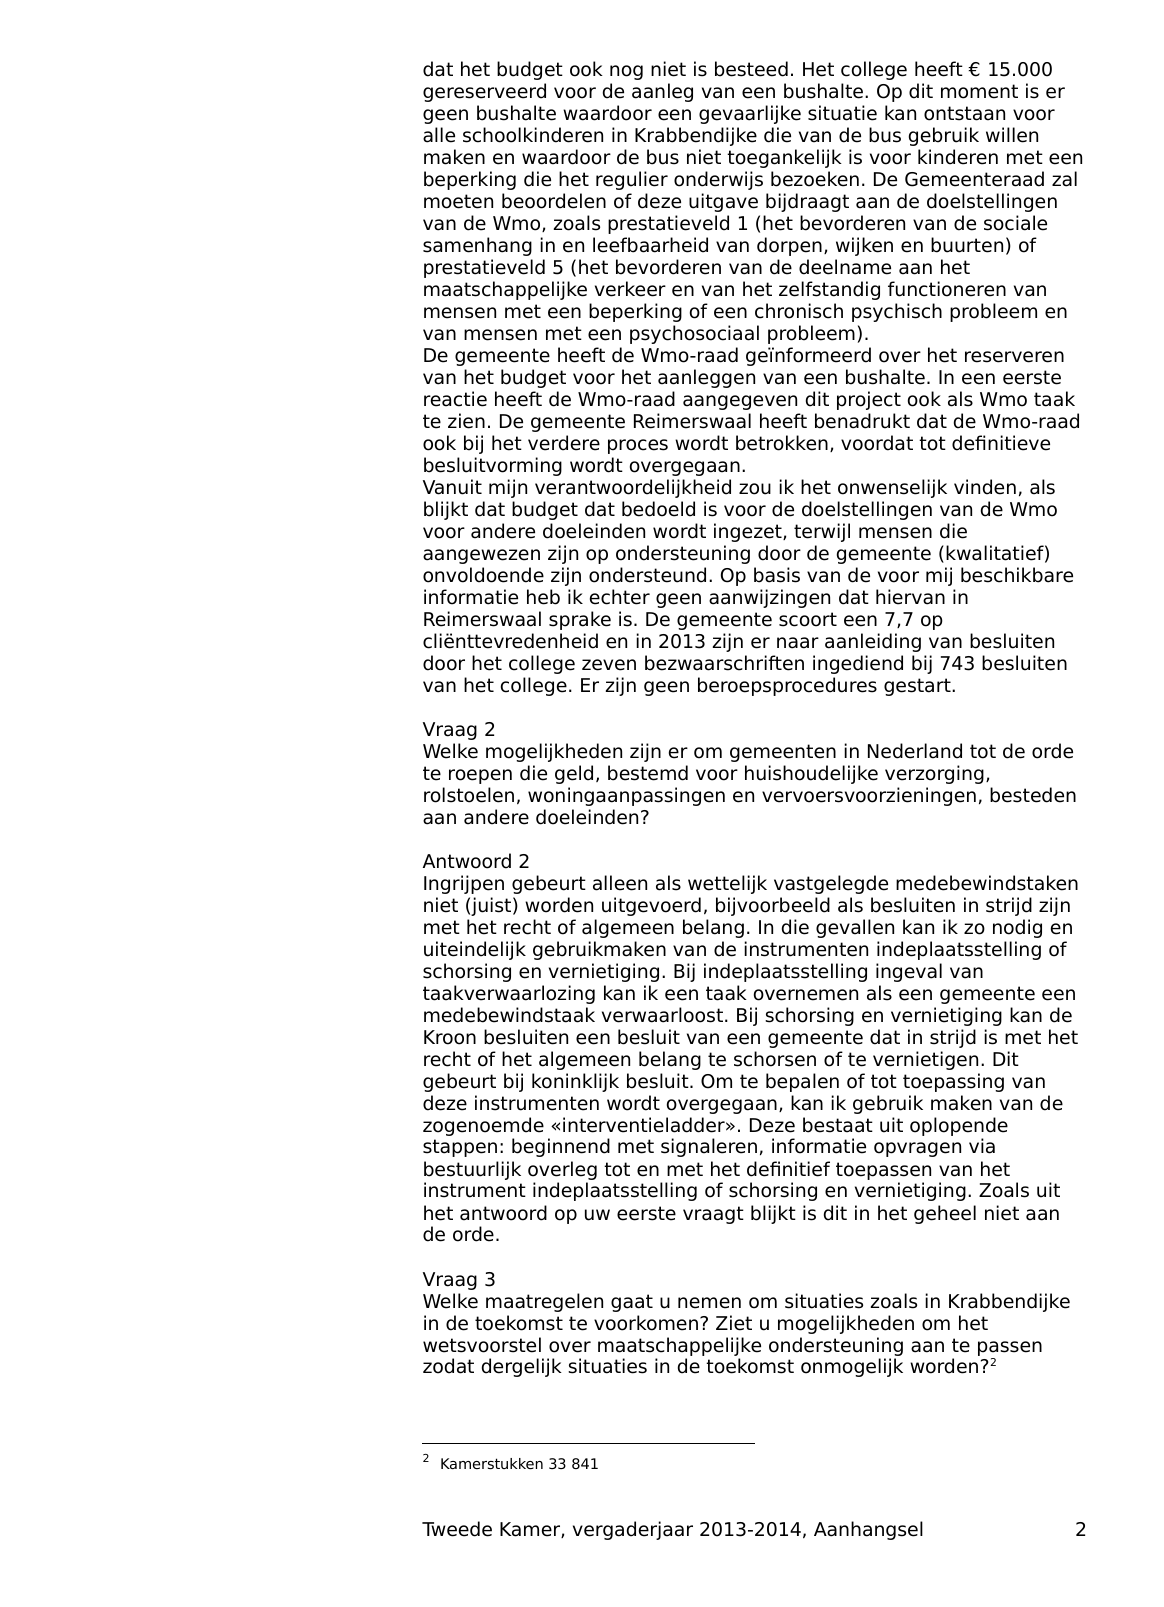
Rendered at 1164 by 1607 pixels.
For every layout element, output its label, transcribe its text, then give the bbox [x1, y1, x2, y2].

text Welke mogelijkheden zijn er om gemeenten in Nederland tot de orde te roepen die geld, bestemd voor huishoudelijke verzorging, rolstoelen, woningaanpassingen en vervoersvoorzieningen, besteden aan andere doeleinden? [422, 741, 1087, 828]
text Ingrijpen gebeurt alleen als wettelijk vastgelegde medebewindstaken niet (juist) worden uitgevoerd, bijvoorbeeld als besluiten in strijd zijn met het recht of algemeen belang. In die gevallen kan ik zo nodig en uiteindelijk gebruikmaken van de instrumenten indeplaatsstelling of schorsing en vernietiging. Bij indeplaatsstelling ingeval van taakverwaarlozing kan ik een taak overnemen als een gemeente een medebewindstaak verwaarloost. Bij schorsing en vernietiging kan de Kroon besluiten een besluit van een gemeente dat in strijd is met het recht of het algemeen belang te schorsen of te vernietigen. Dit gebeurt bij koninklijk besluit. Om te bepalen of tot toepassing van deze instrumenten wordt overgegaan, kan ik gebruik maken van de zogenoemde «interventieladder». Deze bestaat uit oplopende stappen: beginnend met signaleren, informatie opvragen via bestuurlijk overleg tot en met het definitief toepassen van het instrument indeplaatsstelling of schorsing en vernietiging. Zoals uit het antwoord op uw eerste vraagt blijkt is dit in het geheel niet aan de orde. [422, 873, 1087, 1246]
text Antwoord 2 [422, 851, 1087, 873]
text Vraag 2 [422, 719, 1087, 741]
text dat het budget ook nog niet is besteed. Het college heeft € 15.000 gereserveerd voor de aanleg van een bushalte. Op dit moment is er geen bushalte waardoor een gevaarlijke situatie kan ontstaan voor alle schoolkinderen in Krabbendijke die van de bus gebruik willen maken en waardoor de bus niet toegankelijk is voor kinderen met een beperking die het regulier onderwijs bezoeken. De Gemeenteraad zal moeten beoordelen of deze uitgave bijdraagt aan de doelstellingen van de Wmo, zoals prestatieveld 1 (het bevorderen van de sociale samenhang in en leefbaarheid van dorpen, wijken en buurten) of prestatieveld 5 (het bevorderen van de deelname aan het maatschappelijke verkeer en van het zelfstandig functioneren van mensen met een beperking of een chronisch psychisch probleem en van mensen met een psychosociaal probleem). [422, 59, 1087, 345]
text Vanuit mijn verantwoordelijkheid zou ik het onwenselijk vinden, als blijkt dat budget dat bedoeld is voor de doelstellingen van de Wmo voor andere doeleinden wordt ingezet, terwijl mensen die aangewezen zijn op ondersteuning door de gemeente (kwalitatief) onvoldoende zijn ondersteund. Op basis van de voor mij beschikbare informatie heb ik echter geen aanwijzingen dat hiervan in Reimerswaal sprake is. De gemeente scoort een 7,7 op cliënttevredenheid en in 2013 zijn er naar aanleiding van besluiten door het college zeven bezwaarschriften ingediend bij 743 besluiten van het college. Er zijn geen beroepsprocedures gestart. [422, 477, 1087, 696]
text Kamerstukken 33 841 [422, 1452, 1087, 1474]
text Welke maatregelen gaat u nemen om situaties zoals in Krabbendijke in de toekomst te voorkomen? Ziet u mogelijkheden om het wetsvoorstel over maatschappelijke ondersteuning aan te passen zodat dergelijk situaties in de toekomst onmogelijk worden? [422, 1291, 1087, 1378]
text De gemeente heeft de Wmo-raad geïnformeerd over het reserveren van het budget voor het aanleggen van een bushalte. In een eerste reactie heeft de Wmo-raad aangegeven dit project ook als Wmo taak te zien. De gemeente Reimerswaal heeft benadrukt dat de Wmo-raad ook bij het verdere proces wordt betrokken, voordat tot definitieve besluitvorming wordt overgegaan. [422, 345, 1087, 477]
text Vraag 3 [422, 1268, 1087, 1291]
